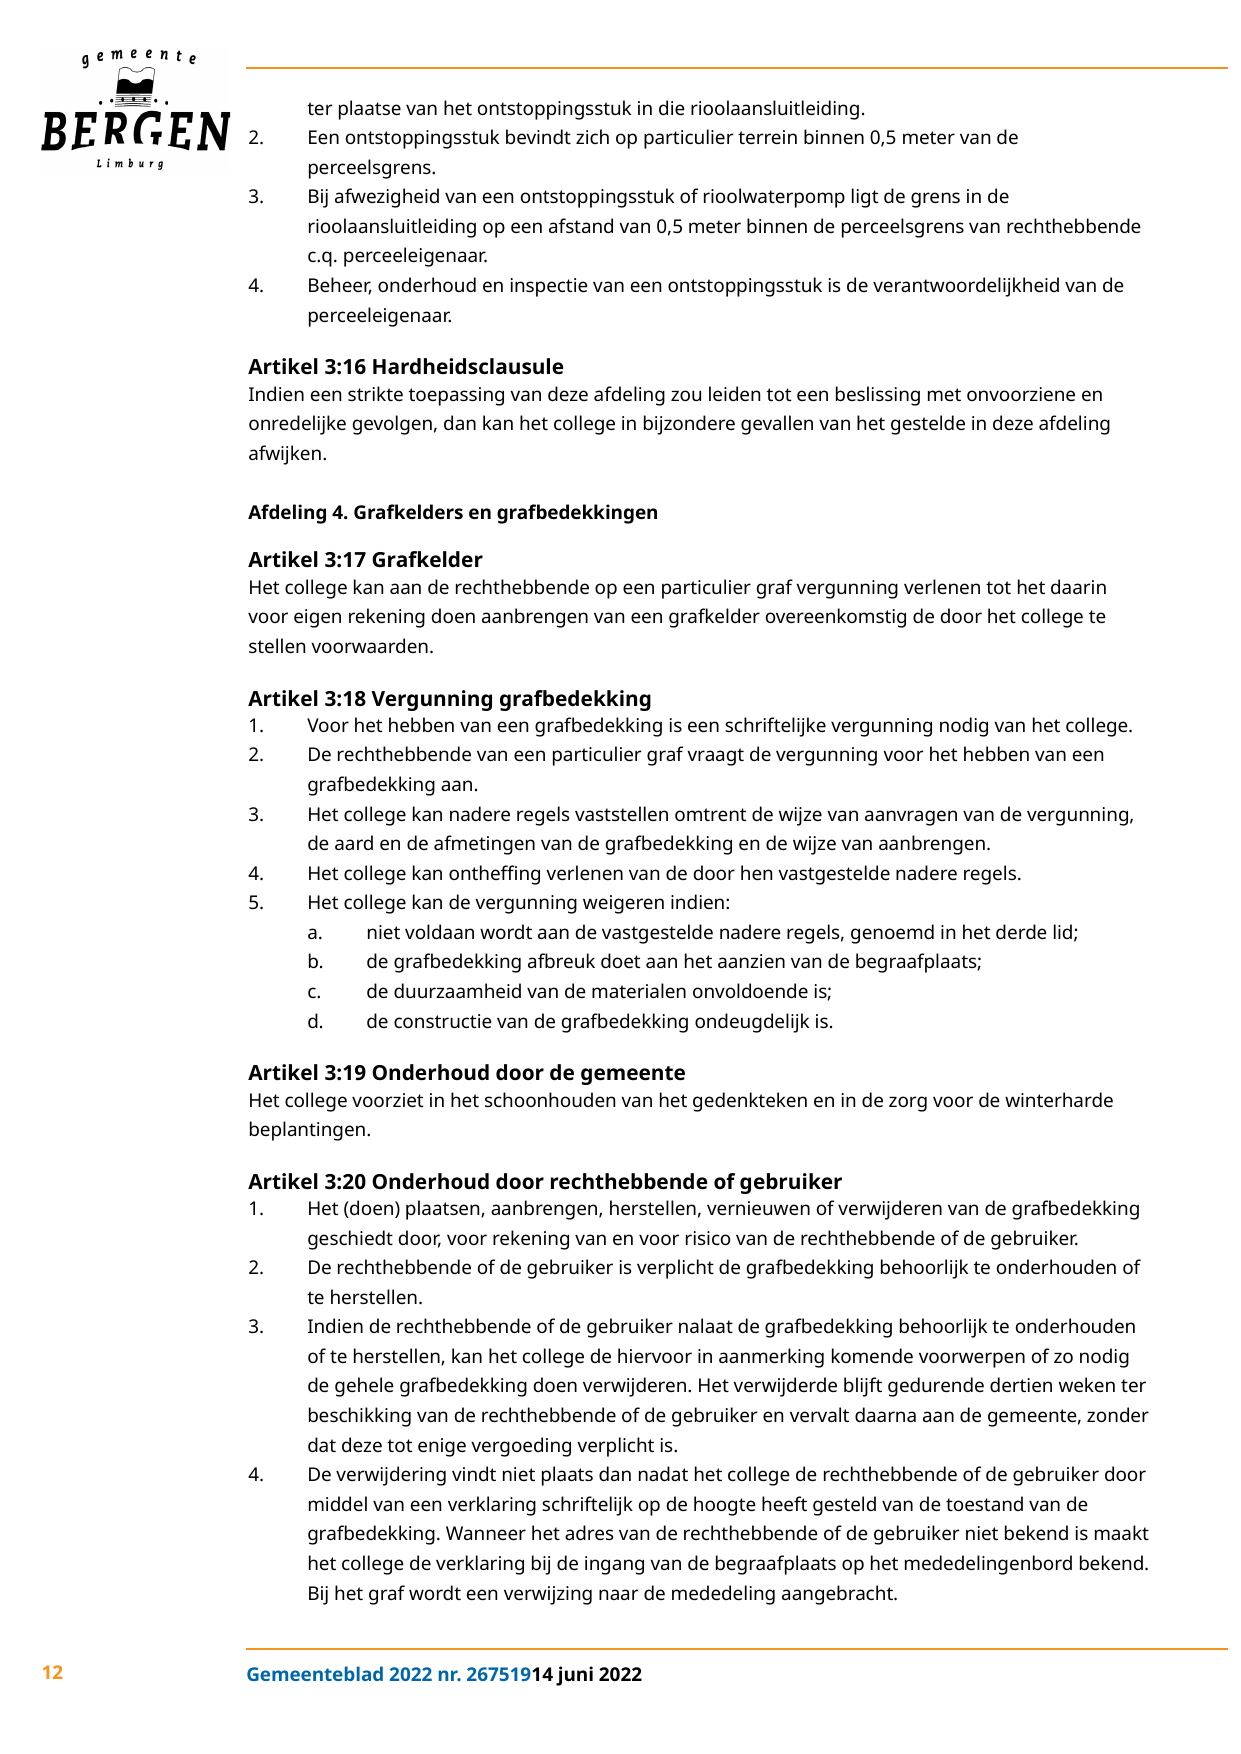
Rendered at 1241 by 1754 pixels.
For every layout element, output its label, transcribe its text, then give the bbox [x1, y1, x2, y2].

list niet voldaan wordt aan de vastgestelde nadere regels, genoemd in het derde lid; [307, 919, 1152, 945]
list Het college kan de vergunning weigeren indien: [248, 889, 1152, 915]
list Het (doen) plaatsen, aanbrengen, herstellen, vernieuwen of verwijderen van de grafbedekking geschiedt door, voor rekening van en voor risico van de rechthebbende of de gebruiker. [248, 1195, 1152, 1251]
text Artikel 3:20 Onderhoud door rechthebbende of gebruiker [248, 1167, 1152, 1195]
list Het college kan nadere regels vaststellen omtrent de wijze van aanvragen van de vergunning, de aard en de afmetingen van de grafbedekking en de wijze van aanbrengen. [248, 801, 1152, 856]
text Afdeling 4. Grafkelders en grafbedekkingen [248, 499, 1152, 525]
text Artikel 3:16 Hardheidsclausule [248, 352, 1152, 381]
list De verwijdering vindt niet plaats dan nadat het college de rechthebbende of de gebruiker door middel van een verklaring schriftelijk op de hoogte heeft gesteld van de toestand van de grafbedekking. Wanneer het adres van de rechthebbende of de gebruiker niet bekend is maakt het college de verklaring bij de ingang van de begraafplaats op het mededelingenbord bekend. Bij het graf wordt een verwijzing naar de mededeling aangebracht. [248, 1461, 1152, 1606]
list de duurzaamheid van de materialen onvoldoende is; [307, 978, 1152, 1004]
text Het college kan aan de rechthebbende op een particulier graf vergunning verlenen tot het daarin voor eigen rekening doen aanbrengen van een grafkelder overeenkomstig de door het college te stellen voorwaarden. [248, 574, 1152, 659]
list Het college kan ontheffing verlenen van de door hen vastgestelde nadere regels. [248, 860, 1152, 886]
list de constructie van de grafbedekking ondeugdelijk is. [307, 1008, 1152, 1034]
text Artikel 3:19 Onderhoud door de gemeente [248, 1058, 1152, 1087]
text Artikel 3:17 Grafkelder [248, 546, 1152, 574]
list Beheer, onderhoud en inspectie van een ontstoppingsstuk is de verantwoordelijkheid van de perceeleigenaar. [248, 272, 1152, 328]
text Indien een strikte toepassing van deze afdeling zou leiden tot een beslissing met onvoorziene en onredelijke gevolgen, dan kan het college in bijzondere gevallen van het gestelde in deze afdeling afwijken. [248, 381, 1152, 466]
list De rechthebbende of de gebruiker is verplicht de grafbedekking behoorlijk te onderhouden of te herstellen. [248, 1254, 1152, 1310]
list De rechthebbende van een particulier graf vraagt de vergunning voor het hebben van een grafbedekking aan. [248, 742, 1152, 797]
list Voor het hebben van een grafbedekking is een schriftelijke vergunning nodig van het college. [248, 712, 1152, 738]
list Bij afwezigheid van een ontstoppingsstuk of rioolwaterpomp ligt de grens in de rioolaansluitleiding op een afstand van 0,5 meter binnen de perceelsgrens van rechthebbende c.q. perceeleigenaar. [248, 183, 1152, 268]
list de grafbedekking afbreuk doet aan het aanzien van de begraafplaats; [307, 949, 1152, 974]
picture [41, 47, 231, 172]
list Een ontstoppingsstuk bevindt zich op particulier terrein binnen 0,5 meter van de perceelsgrens. [248, 124, 1152, 180]
list Indien de rechthebbende of de gebruiker nalaat de grafbedekking behoorlijk te onderhouden of te herstellen, kan het college de hiervoor in aanmerking komende voorwerpen of zo nodig de gehele grafbedekking doen verwijderen. Het verwijderde blijft gedurende dertien weken ter beschikking van de rechthebbende of de gebruiker en vervalt daarna aan de gemeente, zonder dat deze tot enige vergoeding verplicht is. [248, 1313, 1152, 1458]
list ter plaatse van het ontstoppingsstuk in die rioolaansluitleiding. [248, 95, 1152, 121]
text Het college voorziet in het schoonhouden van het gedenkteken en in de zorg voor de winterharde beplantingen. [248, 1087, 1152, 1142]
text Artikel 3:18 Vergunning grafbedekking [248, 684, 1152, 712]
